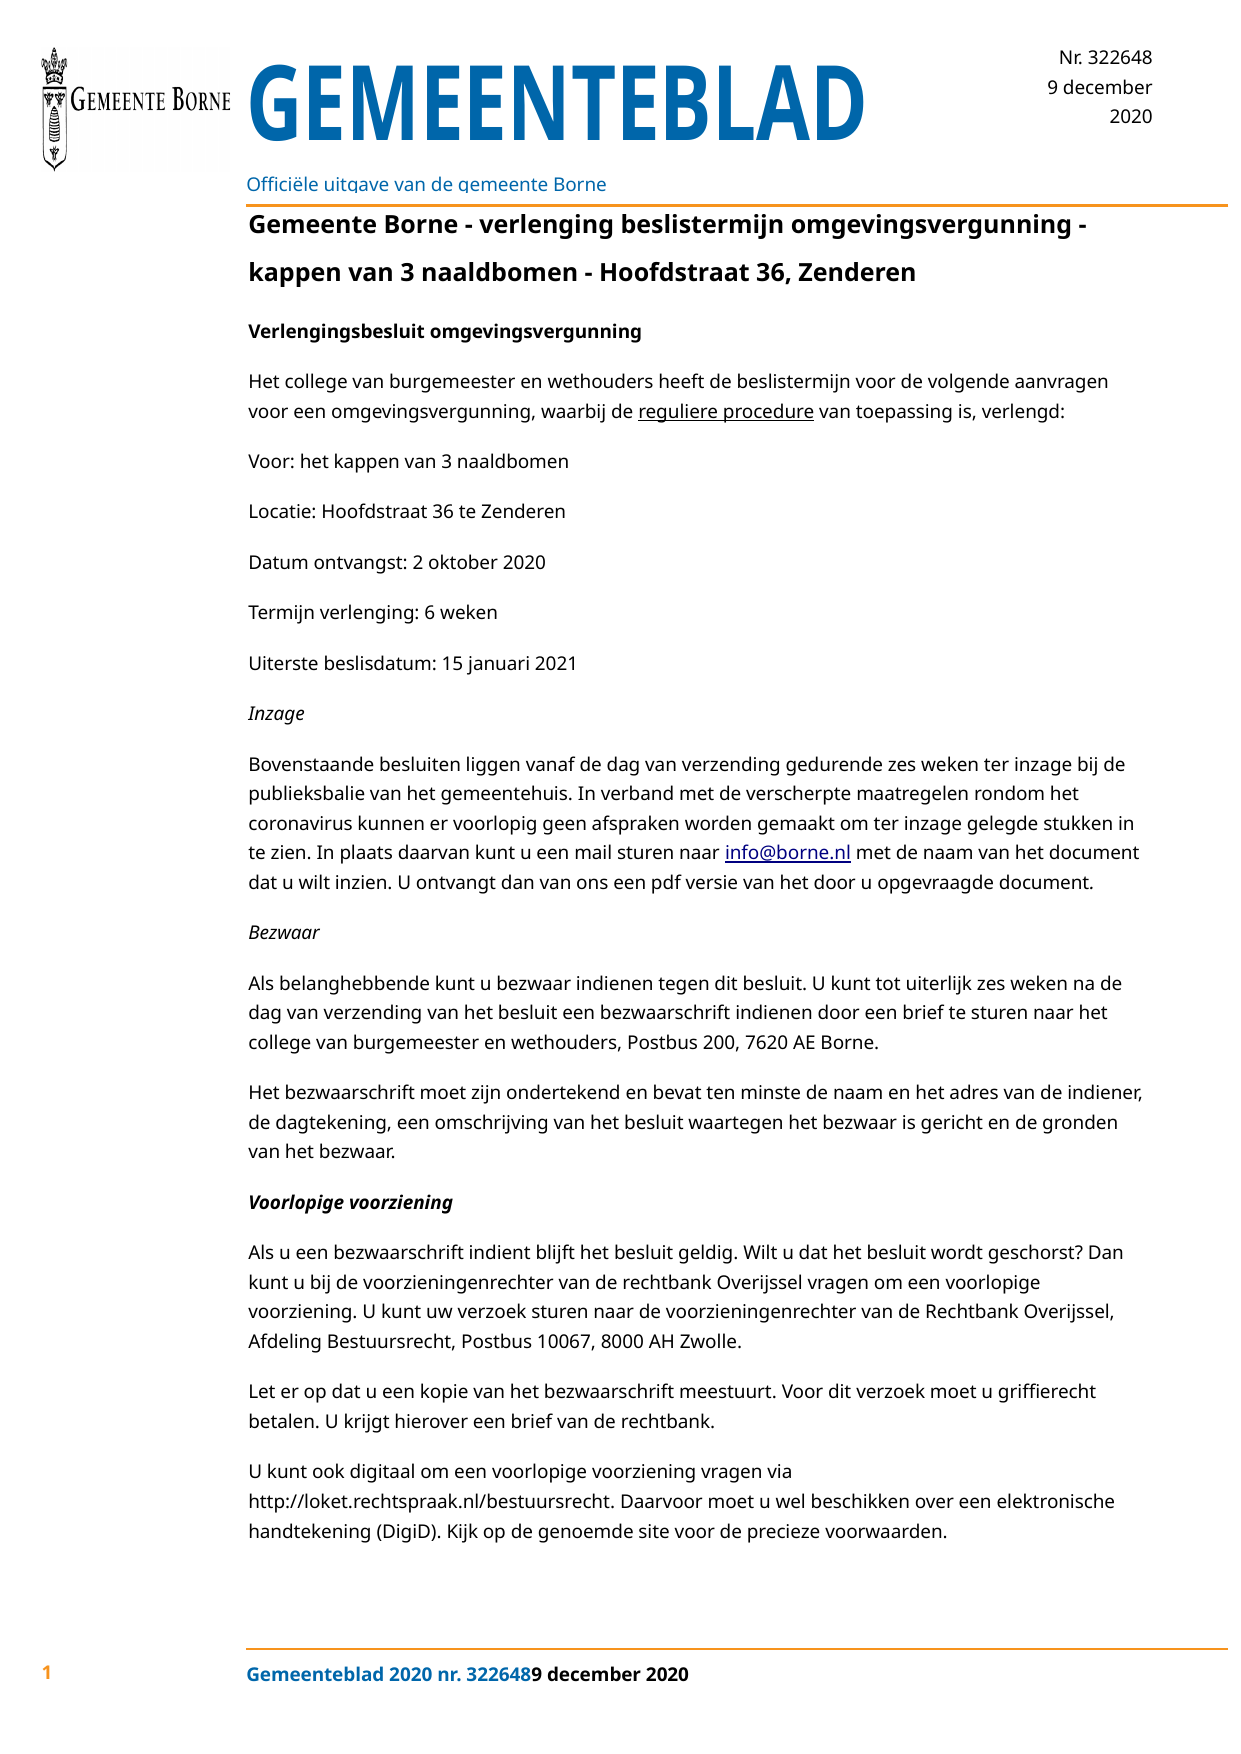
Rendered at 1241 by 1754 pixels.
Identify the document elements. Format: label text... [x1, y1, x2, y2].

text U kunt ook digitaal om een voorlopige voorziening vragen via http://loket.rechtspraak.nl/bestuursrecht. Daarvoor moet u wel beschikken over een elektronische handtekening (DigiD). Kijk op de genoemde site voor de precieze voorwaarden. [248, 1459, 1152, 1544]
text Verlengingsbesluit omgevingsvergunning [248, 318, 1152, 344]
text Het college van burgemeester en wethouders heeft de beslistermijn voor de volgende aanvragen voor een omgevingsvergunning, waarbij de reguliere procedure van toepassing is, verlengd: [248, 368, 1152, 424]
text Gemeente Borne - verlenging beslistermijn omgevingsvergunning - kappen van 3 naaldbomen - Hoofdstraat 36, Zenderen [248, 207, 1152, 288]
text Voor: het kappen van 3 naaldbomen [248, 448, 1152, 474]
text Locatie: Hoofdstraat 36 te Zenderen [248, 499, 1152, 524]
text Termijn verlenging: 6 weken [248, 599, 1152, 625]
text Datum ontvangst: 2 oktober 2020 [248, 549, 1152, 575]
text Als u een bezwaarschrift indient blijft het besluit geldig. Wilt u dat het besluit wordt geschorst? Dan kunt u bij de voorzieningenrechter van de rechtbank Overijssel vragen om een voorlopige voorziening. U kunt uw verzoek sturen naar de voorzieningenrechter van de Rechtbank Overijssel, Afdeling Bestuursrecht, Postbus 10067, 8000 AH Zwolle. [248, 1239, 1152, 1354]
picture [41, 47, 231, 172]
text Het bezwaarschrift moet zijn ondertekend en bevat ten minste de naam en het adres van de indiener, de dagtekening, een omschrijving van het besluit waartegen het bezwaar is gericht en de gronden van het bezwaar. [248, 1079, 1152, 1164]
text Als belanghebbende kunt u bezwaar indienen tegen dit besluit. U kunt tot uiterlijk zes weken na de dag van verzending van het besluit een bezwaarschrift indienen door een brief te sturen naar het college van burgemeester en wethouders, Postbus 200, 7620 AE Borne. [248, 970, 1152, 1055]
text Inzage [248, 700, 1152, 726]
text Let er op dat u een kopie van het bezwaarschrift meestuurt. Voor dit verzoek moet u griffierecht betalen. U krijgt hierover een brief van de rechtbank. [248, 1379, 1152, 1434]
text Bovenstaande besluiten liggen vanaf de dag van verzending gedurende zes weken ter inzage bij de publieksbalie van het gemeentehuis. In verband met de verscherpte maatregelen rondom het coronavirus kunnen er voorlopig geen afspraken worden gemaakt om ter inzage gelegde stukken in te zien. In plaats daarvan kunt u een mail sturen naar info@borne.nl met de naam van het document dat u wilt inzien. U ontvangt dan van ons een pdf versie van het door u opgevraagde document. [248, 751, 1152, 895]
text Uiterste beslisdatum: 15 januari 2021 [248, 650, 1152, 676]
text Voorlopige voorziening [248, 1189, 1152, 1215]
text Bezwaar [248, 919, 1152, 945]
